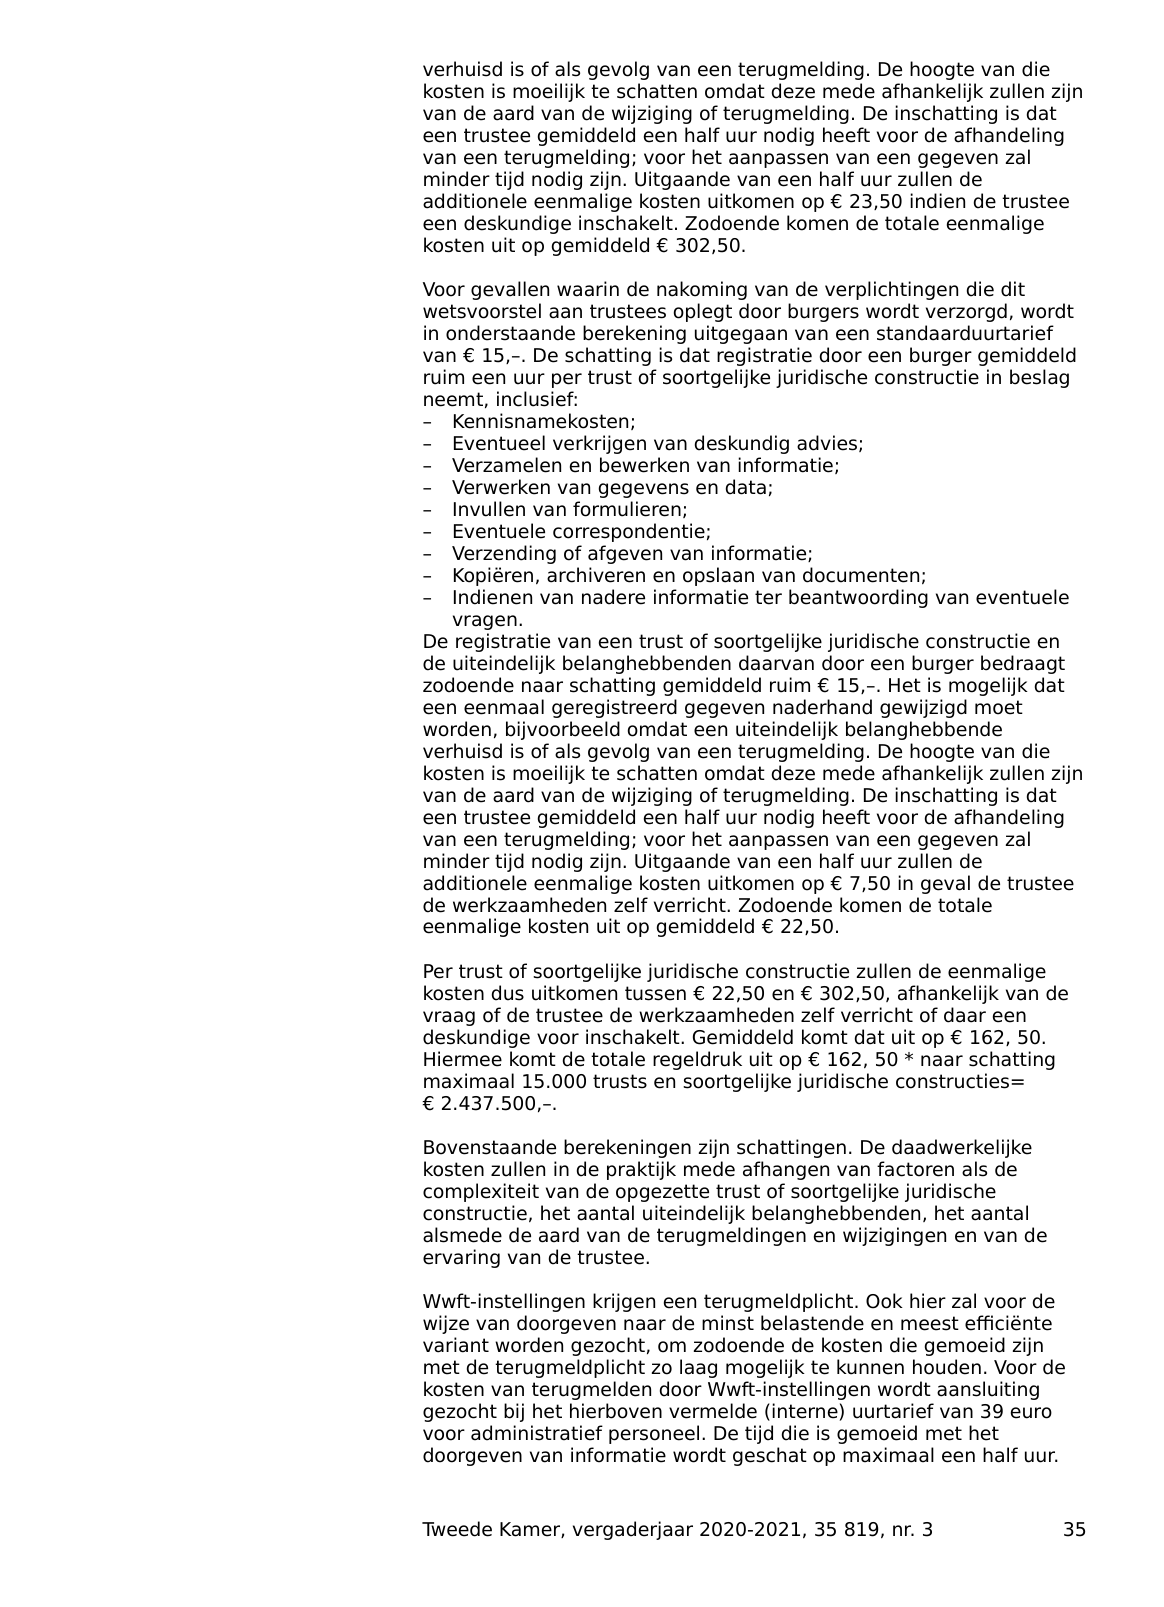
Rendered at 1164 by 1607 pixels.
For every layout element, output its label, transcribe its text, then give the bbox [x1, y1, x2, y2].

text – Verzamelen en bewerken van informatie; [422, 455, 1087, 477]
text – Eventuele correspondentie; [422, 521, 1087, 543]
text verhuisd is of als gevolg van een terugmelding. De hoogte van die kosten is moeilijk te schatten omdat deze mede afhankelijk zullen zijn van de aard van de wijziging of terugmelding. De inschatting is dat een trustee gemiddeld een half uur nodig heeft voor de afhandeling van een terugmelding; voor het aanpassen van een gegeven zal minder tijd nodig zijn. Uitgaande van een half uur zullen de additionele eenmalige kosten uitkomen op € 23,50 indien de trustee een deskundige inschakelt. Zodoende komen de totale eenmalige kosten uit op gemiddeld € 302,50. [422, 59, 1087, 257]
text Per trust of soortgelijke juridische constructie zullen de eenmalige kosten dus uitkomen tussen € 22,50 en € 302,50, afhankelijk van de vraag of de trustee de werkzaamheden zelf verricht of daar een deskundige voor inschakelt. Gemiddeld komt dat uit op € 162, 50. Hiermee komt de totale regeldruk uit op € 162, 50 * naar schatting maximaal 15.000 trusts en soortgelijke juridische constructies= € 2.437.500,–. [422, 961, 1087, 1114]
text – Kennisnamekosten; [422, 411, 1087, 433]
text Voor gevallen waarin de nakoming van de verplichtingen die dit wetsvoorstel aan trustees oplegt door burgers wordt verzorgd, wordt in onderstaande berekening uitgegaan van een standaarduurtarief van € 15,–. De schatting is dat registratie door een burger gemiddeld ruim een uur per trust of soortgelijke juridische constructie in beslag neemt, inclusief: [422, 279, 1087, 411]
text – Verzending of afgeven van informatie; [422, 543, 1087, 565]
text – Kopiëren, archiveren en opslaan van documenten; [422, 565, 1087, 587]
text – Invullen van formulieren; [422, 499, 1087, 521]
text Bovenstaande berekeningen zijn schattingen. De daadwerkelijke kosten zullen in de praktijk mede afhangen van factoren als de complexiteit van de opgezette trust of soortgelijke juridische constructie, het aantal uiteindelijk belanghebbenden, het aantal alsmede de aard van de terugmeldingen en wijzigingen en van de ervaring van de trustee. [422, 1137, 1087, 1268]
text Wwft-instellingen krijgen een terugmeldplicht. Ook hier zal voor de wijze van doorgeven naar de minst belastende en meest efficiënte variant worden gezocht, om zodoende de kosten die gemoeid zijn met de terugmeldplicht zo laag mogelijk te kunnen houden. Voor de kosten van terugmelden door Wwft-instellingen wordt aansluiting gezocht bij het hierboven vermelde (interne) uurtarief van 39 euro voor administratief personeel. De tijd die is gemoeid met het doorgeven van informatie wordt geschat op maximaal een half uur. [422, 1291, 1087, 1467]
text De registratie van een trust of soortgelijke juridische constructie en de uiteindelijk belanghebbenden daarvan door een burger bedraagt zodoende naar schatting gemiddeld ruim € 15,–. Het is mogelijk dat een eenmaal geregistreerd gegeven naderhand gewijzigd moet worden, bijvoorbeeld omdat een uiteindelijk belanghebbende verhuisd is of als gevolg van een terugmelding. De hoogte van die kosten is moeilijk te schatten omdat deze mede afhankelijk zullen zijn van de aard van de wijziging of terugmelding. De inschatting is dat een trustee gemiddeld een half uur nodig heeft voor de afhandeling van een terugmelding; voor het aanpassen van een gegeven zal minder tijd nodig zijn. Uitgaande van een half uur zullen de additionele eenmalige kosten uitkomen op € 7,50 in geval de trustee de werkzaamheden zelf verricht. Zodoende komen de totale eenmalige kosten uit op gemiddeld € 22,50. [422, 631, 1087, 938]
text – Verwerken van gegevens en data; [422, 477, 1087, 499]
text – Indienen van nadere informatie ter beantwoording van eventuele vragen. [422, 587, 1087, 631]
text – Eventueel verkrijgen van deskundig advies; [422, 433, 1087, 455]
